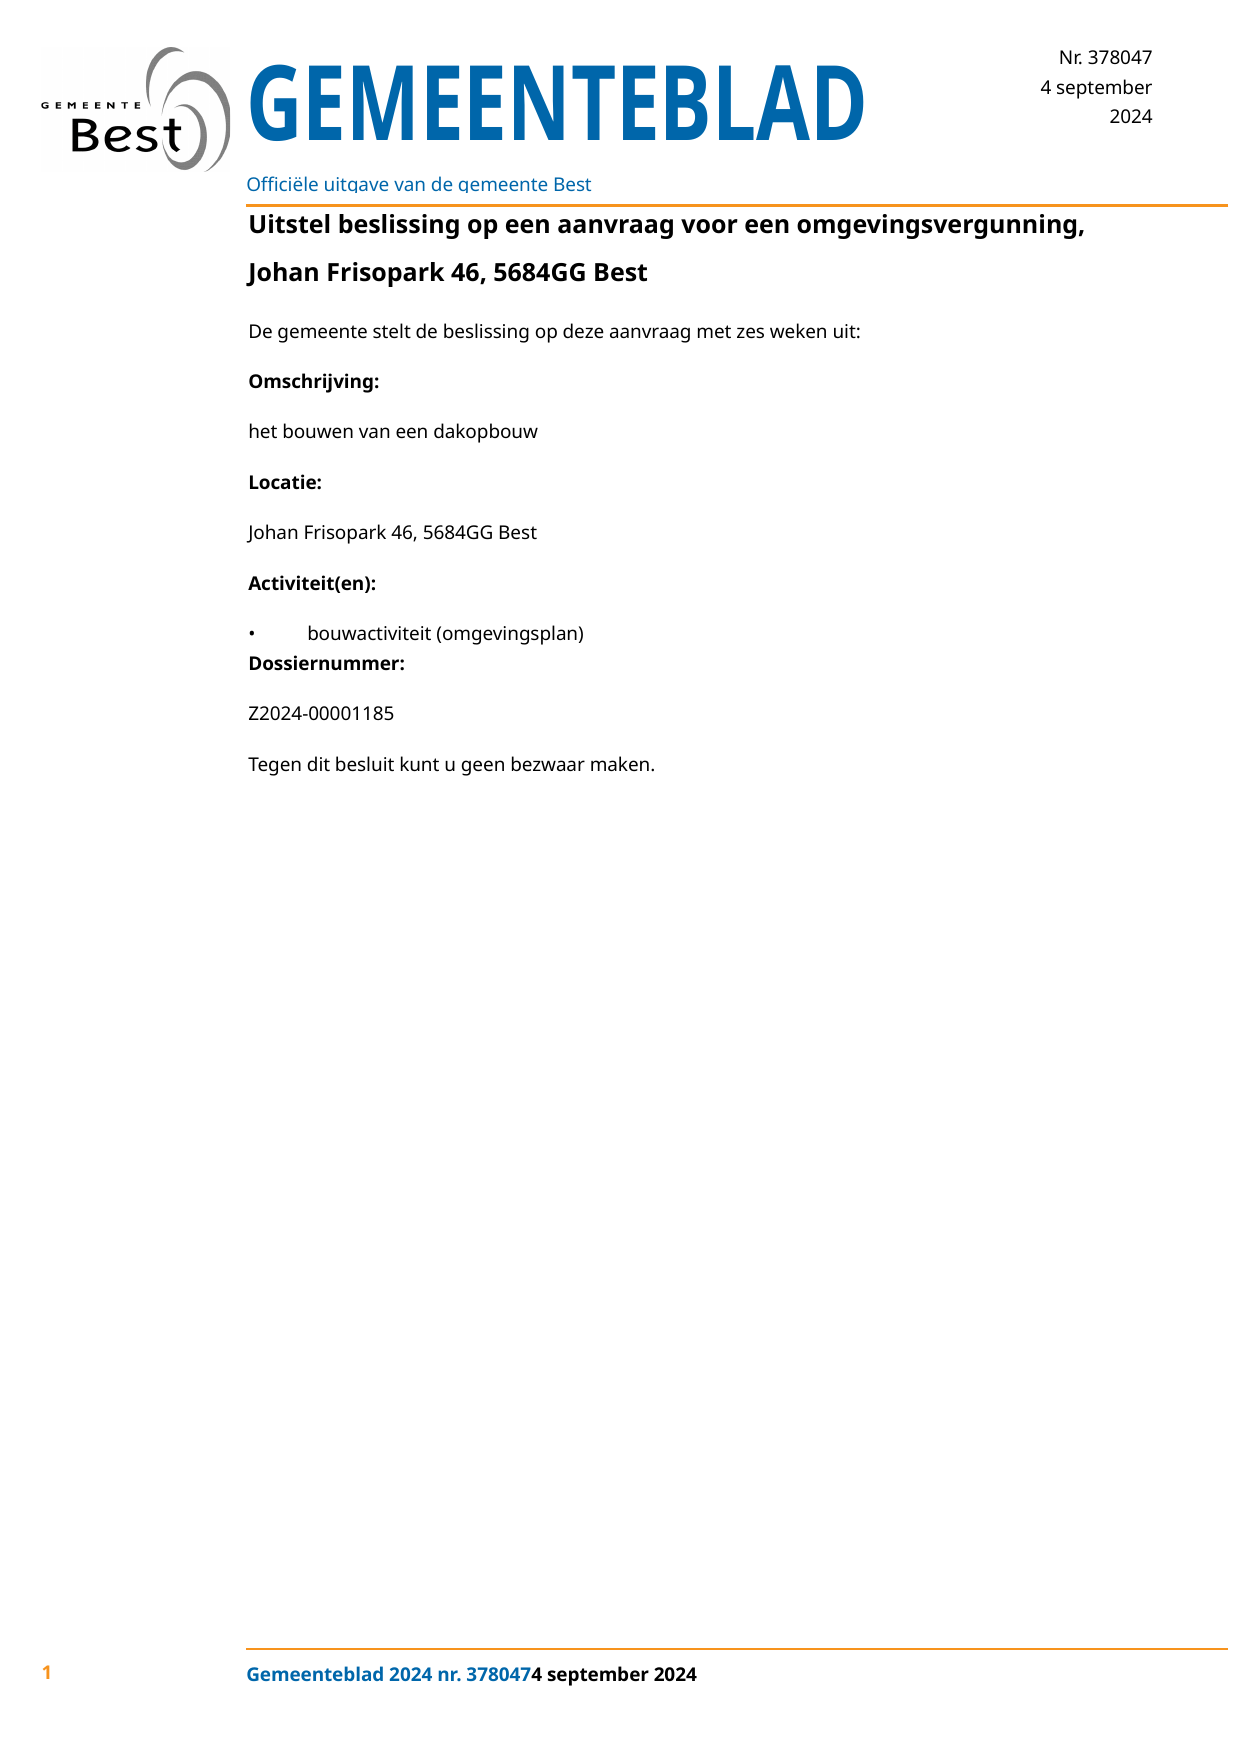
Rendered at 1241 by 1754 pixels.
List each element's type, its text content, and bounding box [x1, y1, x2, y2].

text De gemeente stelt de beslissing op deze aanvraag met zes weken uit: [248, 318, 1152, 344]
text Activiteit(en): [248, 570, 1152, 596]
text Tegen dit besluit kunt u geen bezwaar maken. [248, 751, 1152, 777]
text Z2024-00001185 [248, 700, 1152, 726]
list bouwactiviteit (omgevingsplan) [248, 620, 1152, 646]
text Omschrijving: [248, 368, 1152, 394]
text Locatie: [248, 469, 1152, 495]
text Dossiernummer: [248, 650, 1152, 676]
text Uitstel beslissing op een aanvraag voor een omgevingsvergunning, Johan Frisopark 46, 5684GG Best [248, 207, 1152, 288]
text het bouwen van een dakopbouw [248, 419, 1152, 444]
picture [41, 47, 231, 172]
text Johan Frisopark 46, 5684GG Best [248, 519, 1152, 545]
